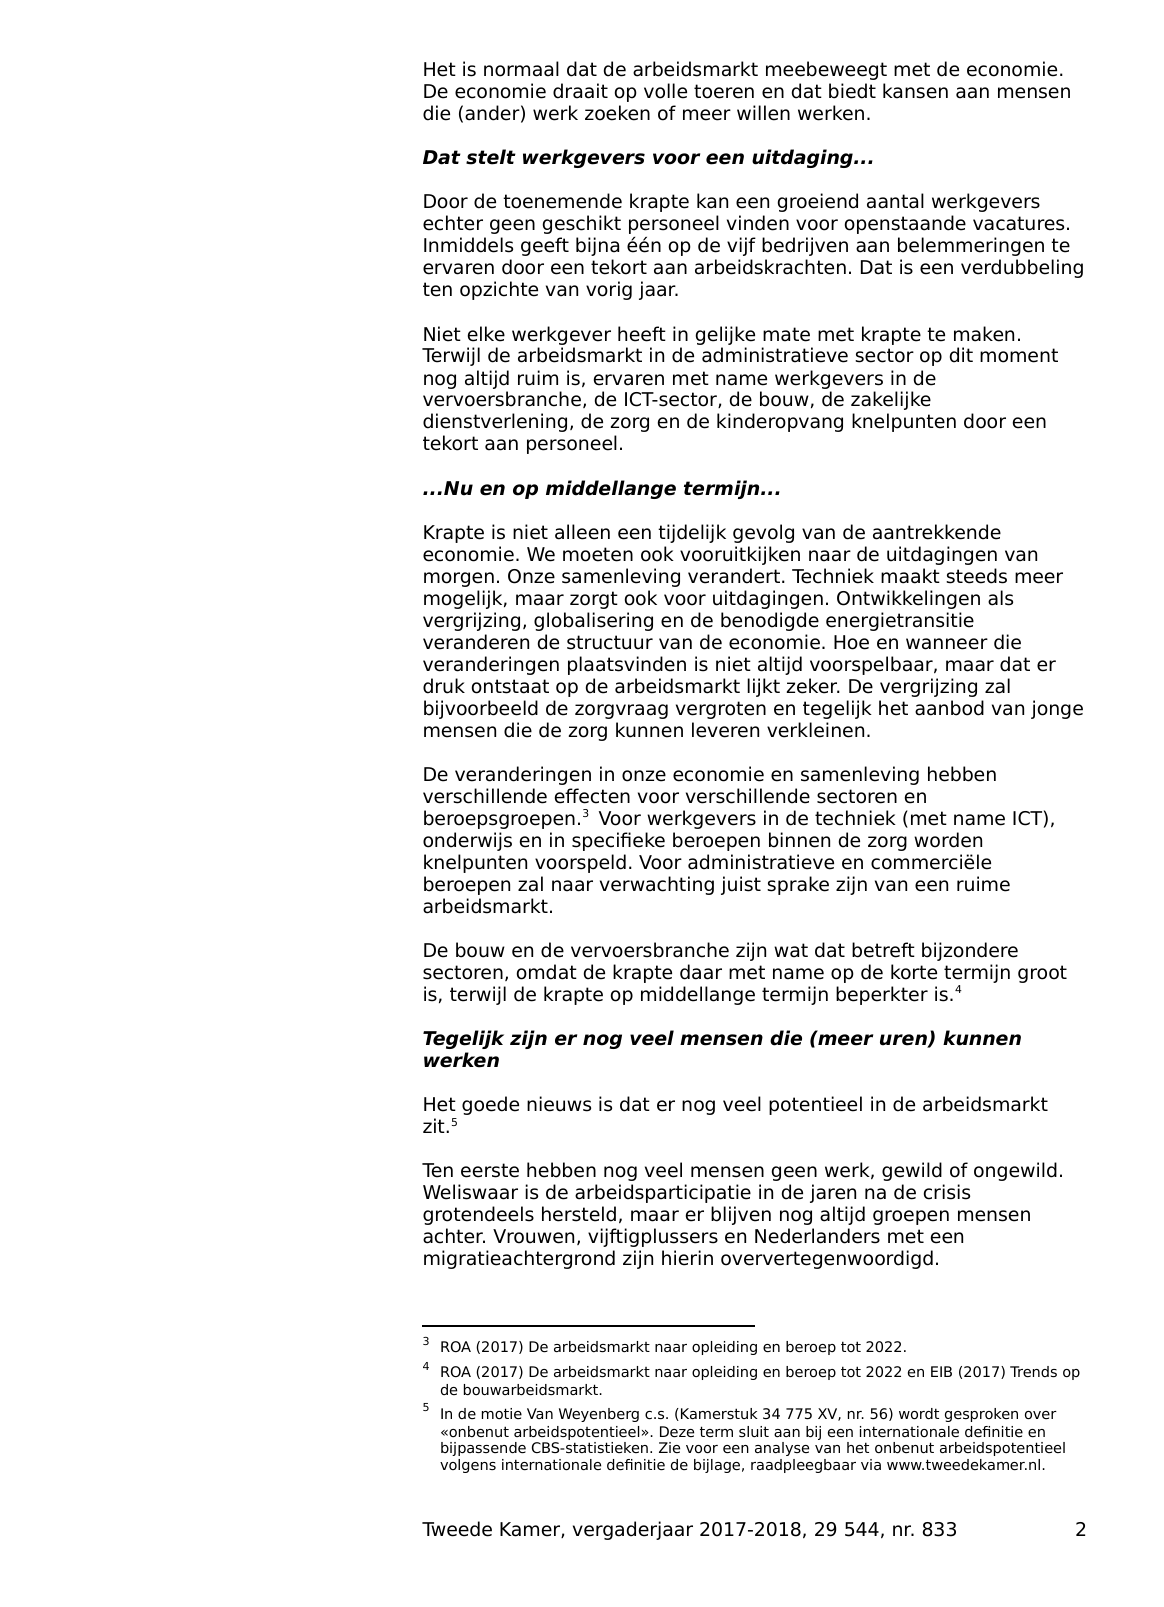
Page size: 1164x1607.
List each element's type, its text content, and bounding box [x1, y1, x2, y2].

text Krapte is niet alleen een tijdelijk gevolg van de aantrekkende economie. We moeten ook vooruitkijken naar de uitdagingen van morgen. Onze samenleving verandert. Techniek maakt steeds meer mogelijk, maar zorgt ook voor uitdagingen. Ontwikkelingen als vergrijzing, globalisering en de benodigde energietransitie veranderen de structuur van de economie. Hoe en wanneer die veranderingen plaatsvinden is niet altijd voorspelbaar, maar dat er druk ontstaat op de arbeidsmarkt lijkt zeker. De vergrijzing zal bijvoorbeeld de zorgvraag vergroten en tegelijk het aanbod van jonge mensen die de zorg kunnen leveren verkleinen. [422, 522, 1087, 741]
text Door de toenemende krapte kan een groeiend aantal werkgevers echter geen geschikt personeel vinden voor openstaande vacatures. Inmiddels geeft bijna één op de vijf bedrijven aan belemmeringen te ervaren door een tekort aan arbeidskrachten. Dat is een verdubbeling ten opzichte van vorig jaar. [422, 191, 1087, 301]
subtitle Tegelijk zijn er nog veel mensen die (meer uren) kunnen werken [422, 1028, 1087, 1072]
text In de motie Van Weyenberg c.s. (Kamerstuk 34 775 XV, nr. 56) wordt gesproken over «onbenut arbeidspotentieel». Deze term sluit aan bij een internationale definitie en bijpassende CBS-statistieken. Zie voor een analyse van het onbenut arbeidspotentieel volgens internationale definitie de bijlage, raadpleegbaar via www.tweedekamer.nl. [422, 1402, 1087, 1474]
text Het goede nieuws is dat er nog veel potentieel in de arbeidsmarkt zit. [422, 1094, 1087, 1138]
text ROA (2017) De arbeidsmarkt naar opleiding en beroep tot 2022 en EIB (2017) Trends op de bouwarbeidsmarkt. [422, 1360, 1087, 1399]
text De bouw en de vervoersbranche zijn wat dat betreft bijzondere sectoren, omdat de krapte daar met name op de korte termijn groot is, terwijl de krapte op middellange termijn beperkter is. [422, 940, 1087, 1006]
text Niet elke werkgever heeft in gelijke mate met krapte te maken. Terwijl de arbeidsmarkt in de administratieve sector op dit moment nog altijd ruim is, ervaren met name werkgevers in de vervoersbranche, de ICT-sector, de bouw, de zakelijke dienstverlening, de zorg en de kinderopvang knelpunten door een tekort aan personeel. [422, 323, 1087, 455]
subtitle ...Nu en op middellange termijn... [422, 477, 1087, 499]
text Ten eerste hebben nog veel mensen geen werk, gewild of ongewild. Weliswaar is de arbeidsparticipatie in de jaren na de crisis grotendeels hersteld, maar er blijven nog altijd groepen mensen achter. Vrouwen, vijftigplussers en Nederlanders met een migratieachtergrond zijn hierin oververtegenwoordigd. [422, 1160, 1087, 1270]
text De veranderingen in onze economie en samenleving hebben verschillende effecten voor verschillende sectoren en beroepsgroepen. Voor werkgevers in de techniek (met name ICT), onderwijs en in specifieke beroepen binnen de zorg worden knelpunten voorspeld. Voor administratieve en commerciële beroepen zal naar verwachting juist sprake zijn van een ruime arbeidsmarkt. [422, 764, 1087, 917]
text ROA (2017) De arbeidsmarkt naar opleiding en beroep tot 2022. [422, 1335, 1087, 1357]
text Het is normaal dat de arbeidsmarkt meebeweegt met de economie. De economie draait op volle toeren en dat biedt kansen aan mensen die (ander) werk zoeken of meer willen werken. [422, 59, 1087, 125]
subtitle Dat stelt werkgevers voor een uitdaging... [422, 147, 1087, 169]
